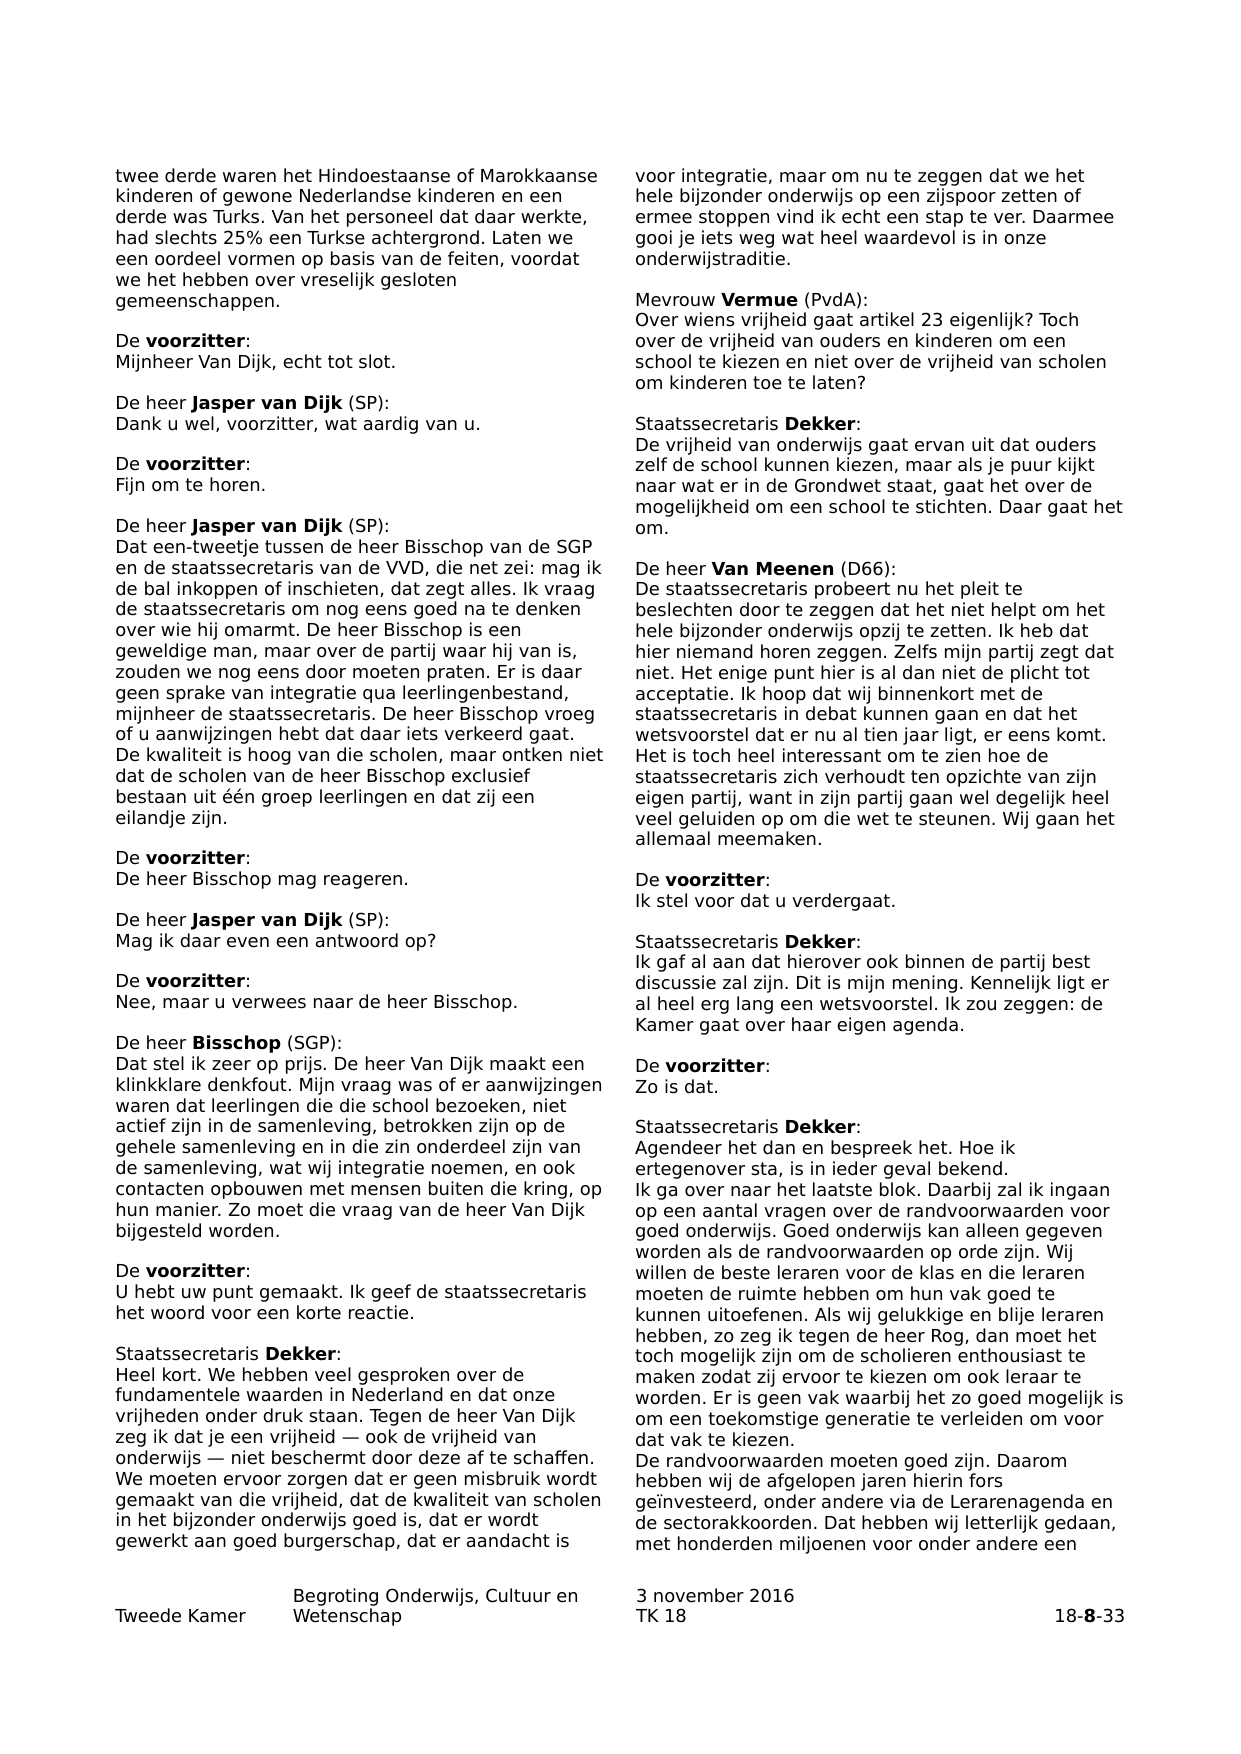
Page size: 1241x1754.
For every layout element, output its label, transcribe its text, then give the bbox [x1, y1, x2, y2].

text De heer Van Meenen (D66): [635, 558, 1125, 579]
text De voorzitter: [115, 971, 605, 992]
text U hebt uw punt gemaakt. Ik geef de staatssecretaris het woord voor een korte reactie. [115, 1282, 605, 1323]
text De staatssecretaris probeert nu het pleit te beslechten door te zeggen dat het niet helpt om het hele bijzonder onderwijs opzij te zetten. Ik heb dat hier niemand horen zeggen. Zelfs mijn partij zegt dat niet. Het enige punt hier is al dan niet de plicht tot acceptatie. Ik hoop dat wij binnenkort met de staatssecretaris in debat kunnen gaan en dat het wetsvoorstel dat er nu al tien jaar ligt, er eens komt. Het is toch heel interessant om te zien hoe de staatssecretaris zich verhoudt ten opzichte van zijn eigen partij, want in zijn partij gaan wel degelijk heel veel geluiden op om die wet te steunen. Wij gaan het allemaal meemaken. [635, 579, 1125, 850]
text Staatssecretaris Dekker: [115, 1343, 605, 1364]
text De heer Bisschop (SGP): [115, 1033, 605, 1054]
text Dat een-tweetje tussen de heer Bisschop van de SGP en de staatssecretaris van de VVD, die net zei: mag ik de bal inkoppen of inschieten, dat zegt alles. Ik vraag de staatssecretaris om nog eens goed na te denken over wie hij omarmt. De heer Bisschop is een geweldige man, maar over de partij waar hij van is, zouden we nog eens door moeten praten. Er is daar geen sprake van integratie qua leerlingenbestand, mijnheer de staatssecretaris. De heer Bisschop vroeg of u aanwijzingen hebt dat daar iets verkeerd gaat. De kwaliteit is hoog van die scholen, maar ontken niet dat de scholen van de heer Bisschop exclusief bestaan uit één groep leerlingen en dat zij een eilandje zijn. [115, 537, 605, 828]
text De heer Jasper van Dijk (SP): [115, 516, 605, 537]
text De voorzitter: [115, 454, 605, 475]
text Ik ga over naar het laatste blok. Daarbij zal ik ingaan op een aantal vragen over de randvoorwaarden voor goed onderwijs. Goed onderwijs kan alleen gegeven worden als de randvoorwaarden op orde zijn. Wij willen de beste leraren voor de klas en die leraren moeten de ruimte hebben om hun vak goed te kunnen uitoefenen. Als wij gelukkige en blije leraren hebben, zo zeg ik tegen de heer Rog, dan moet het toch mogelijk zijn om de scholieren enthousiast te maken zodat zij ervoor te kiezen om ook leraar te worden. Er is geen vak waarbij het zo goed mogelijk is om een toekomstige generatie te verleiden om voor dat vak te kiezen. [635, 1179, 1125, 1450]
text Heel kort. We hebben veel gesproken over de fundamentele waarden in Nederland en dat onze vrijheden onder druk staan. Tegen de heer Van Dijk zeg ik dat je een vrijheid — ook de vrijheid van onderwijs — niet beschermt door deze af te schaffen. We moeten ervoor zorgen dat er geen misbruik wordt gemaakt van die vrijheid, dat de kwaliteit van scholen in het bijzonder onderwijs goed is, dat er wordt gewerkt aan goed burgerschap, dat er aandacht is [115, 1364, 605, 1552]
text twee derde waren het Hindoestaanse of Marokkaanse kinderen of gewone Nederlandse kinderen en een derde was Turks. Van het personeel dat daar werkte, had slechts 25% een Turkse achtergrond. Laten we een oordeel vormen op basis van de feiten, voordat we het hebben over vreselijk gesloten gemeenschappen. [115, 165, 605, 311]
text Agendeer het dan en bespreek het. Hoe ik ertegenover sta, is in ieder geval bekend. [635, 1138, 1125, 1179]
text voor integratie, maar om nu te zeggen dat we het hele bijzonder onderwijs op een zijspoor zetten of ermee stoppen vind ik echt een stap te ver. Daarmee gooi je iets weg wat heel waardevol is in onze onderwijstraditie. [635, 165, 1125, 269]
text De voorzitter: [635, 870, 1125, 891]
text De voorzitter: [115, 848, 605, 869]
text Mag ik daar even een antwoord op? [115, 931, 605, 951]
text Mijnheer Van Dijk, echt tot slot. [115, 352, 605, 373]
text De voorzitter: [635, 1056, 1125, 1076]
text Dat stel ik zeer op prijs. De heer Van Dijk maakt een klinkklare denkfout. Mijn vraag was of er aanwijzingen waren dat leerlingen die die school bezoeken, niet actief zijn in de samenleving, betrokken zijn op de gehele samenleving en in die zin onderdeel zijn van de samenleving, wat wij integratie noemen, en ook contacten opbouwen met mensen buiten die kring, op hun manier. Zo moet die vraag van de heer Van Dijk bijgesteld worden. [115, 1054, 605, 1241]
text Staatssecretaris Dekker: [635, 413, 1125, 434]
text Dank u wel, voorzitter, wat aardig van u. [115, 413, 605, 434]
text Over wiens vrijheid gaat artikel 23 eigenlijk? Toch over de vrijheid van ouders en kinderen om een school te kiezen en niet over de vrijheid van scholen om kinderen toe te laten? [635, 310, 1125, 393]
text De voorzitter: [115, 331, 605, 352]
text De heer Jasper van Dijk (SP): [115, 910, 605, 931]
text Staatssecretaris Dekker: [635, 1117, 1125, 1138]
text Ik stel voor dat u verdergaat. [635, 891, 1125, 912]
text De randvoorwaarden moeten goed zijn. Daarom hebben wij de afgelopen jaren hierin fors geïnvesteerd, onder andere via de Lerarenagenda en de sectorakkoorden. Dat hebben wij letterlijk gedaan, met honderden miljoenen voor onder andere een [635, 1450, 1125, 1554]
text De vrijheid van onderwijs gaat ervan uit dat ouders zelf de school kunnen kiezen, maar als je puur kijkt naar wat er in de Grondwet staat, gaat het over de mogelijkheid om een school te stichten. Daar gaat het om. [635, 434, 1125, 538]
text De heer Jasper van Dijk (SP): [115, 393, 605, 413]
text Staatssecretaris Dekker: [635, 932, 1125, 952]
text Fijn om te horen. [115, 475, 605, 496]
text De heer Bisschop mag reageren. [115, 869, 605, 890]
text Ik gaf al aan dat hierover ook binnen de partij best discussie zal zijn. Dit is mijn mening. Kennelijk ligt er al heel erg lang een wetsvoorstel. Ik zou zeggen: de Kamer gaat over haar eigen agenda. [635, 952, 1125, 1036]
text De voorzitter: [115, 1261, 605, 1282]
text Zo is dat. [635, 1076, 1125, 1097]
text Mevrouw Vermue (PvdA): [635, 289, 1125, 310]
text Nee, maar u verwees naar de heer Bisschop. [115, 992, 605, 1013]
